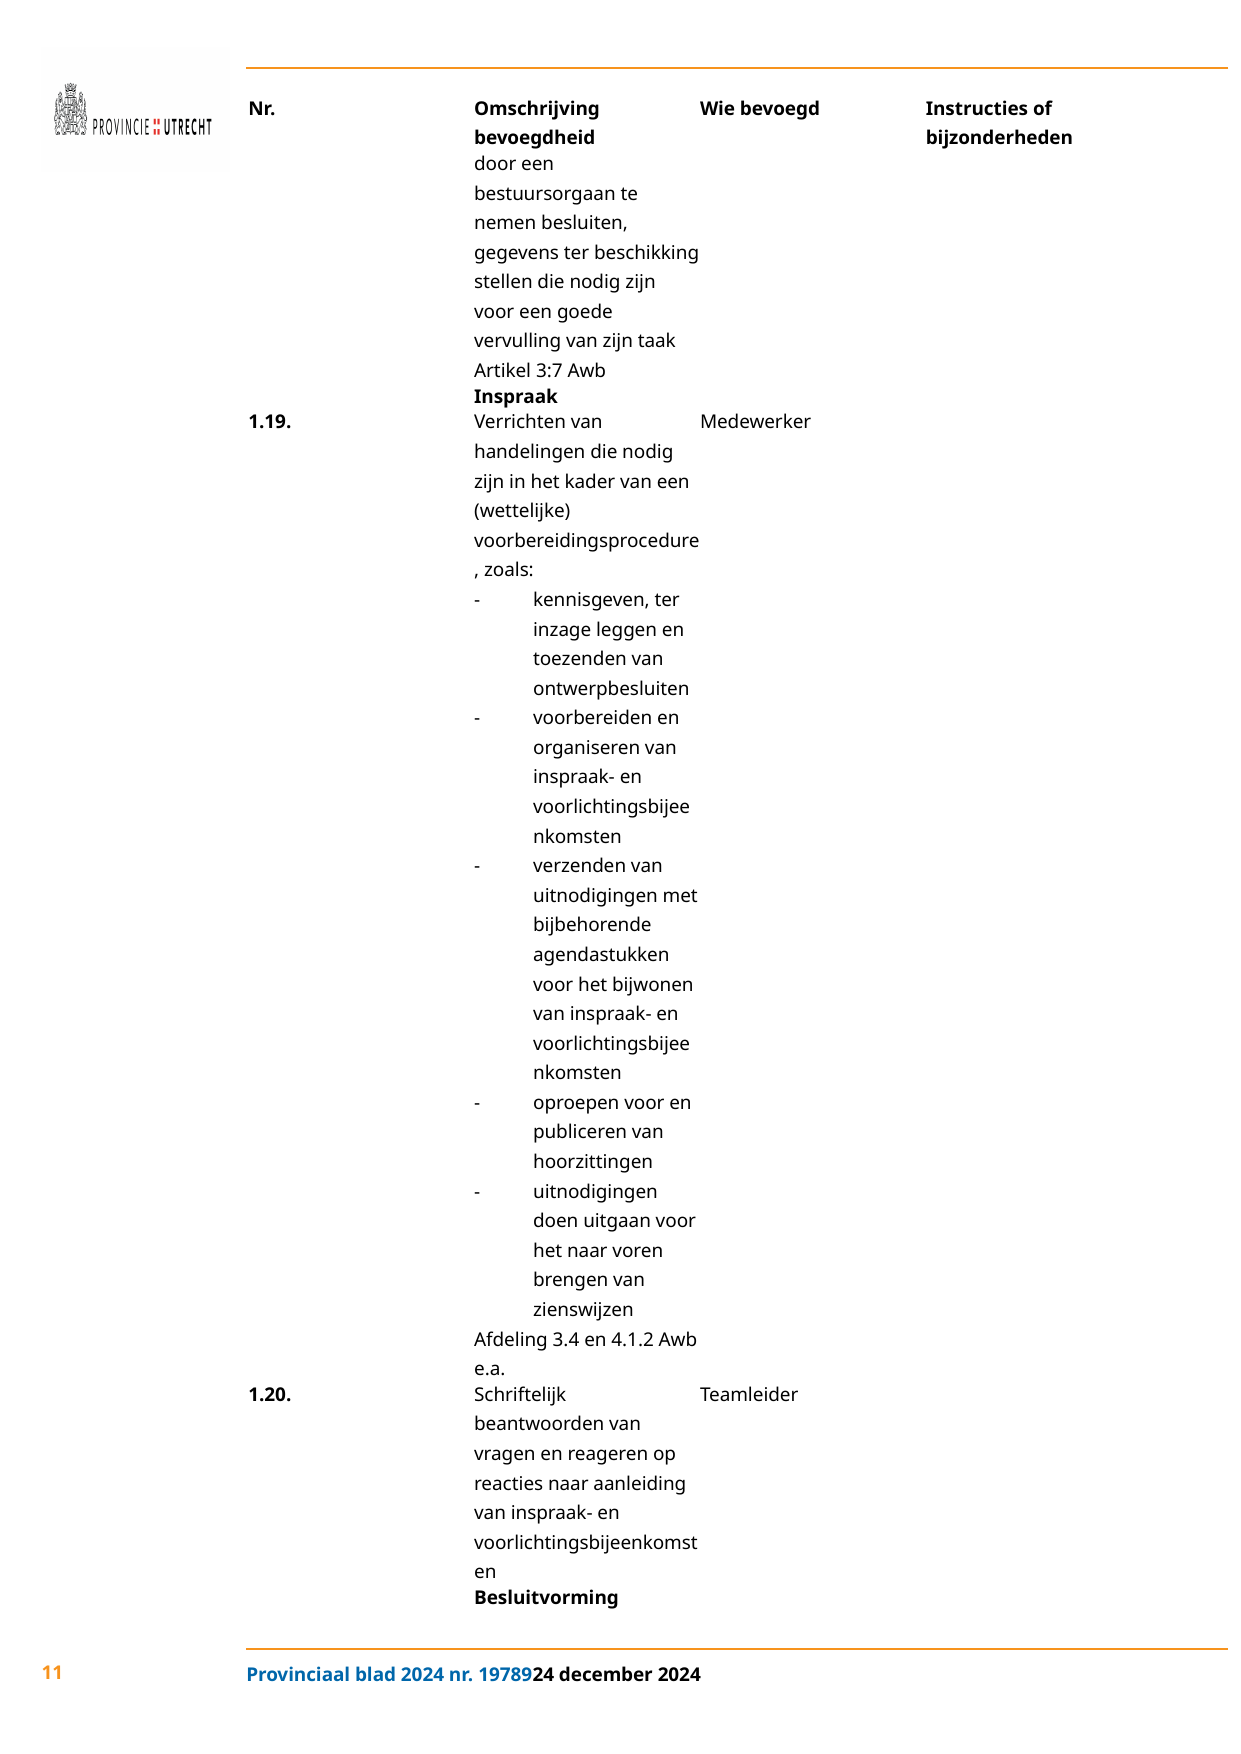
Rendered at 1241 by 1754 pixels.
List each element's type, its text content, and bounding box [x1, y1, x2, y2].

table_cell 1.19. [248, 409, 474, 1381]
table_cell [700, 150, 926, 383]
table_header Omschrijving bevoegdheid [474, 95, 700, 150]
table_cell [700, 383, 926, 409]
table_cell [926, 1584, 1152, 1610]
table_cell Besluitvorming [474, 1584, 700, 1610]
table_cell Schriftelijk beantwoorden van vragen en reageren op reacties naar aanleiding van inspraak- en voorlichtingsbijeenkomsten [474, 1381, 700, 1584]
picture [41, 47, 231, 172]
table_cell 1.20. [248, 1381, 474, 1584]
table_cell Medewerker [700, 409, 926, 1381]
table_cell [926, 383, 1152, 409]
table_header Nr. [248, 95, 474, 150]
table_cell Verrichten van handelingen die nodig zijn in het kader van een (wettelijke) voorbereidingsprocedure, zoals: kennisgeven, ter inzage leggen en toezenden van ontwerpbesluiten voorbereiden en organiseren van inspraak- en voorlichtingsbijeenkomsten verzenden van uitnodigingen met bijbehorende agendastukken voor het bijwonen van inspraak- en voorlichtingsbijeenkomsten oproepen voor en publiceren van hoorzittingen uitnodigingen doen uitgaan voor het naar voren brengen van zienswijzen Afdeling 3.4 en 4.1.2 Awb e.a. [474, 409, 700, 1381]
table_header Wie bevoegd [700, 95, 926, 150]
table_cell Inspraak [474, 383, 700, 409]
table_cell [248, 1584, 474, 1610]
table_cell [700, 1584, 926, 1610]
table_cell Teamleider [700, 1381, 926, 1584]
table_cell [248, 383, 474, 409]
table_cell [248, 150, 474, 383]
table_header Instructies of bijzonderheden [926, 95, 1152, 150]
table_cell door een bestuursorgaan te nemen besluiten, gegevens ter beschikking stellen die nodig zijn voor een goede vervulling van zijn taak Artikel 3:7 Awb [474, 150, 700, 383]
table_cell [926, 409, 1152, 1381]
table_cell [926, 150, 1152, 383]
table_cell [926, 1381, 1152, 1584]
